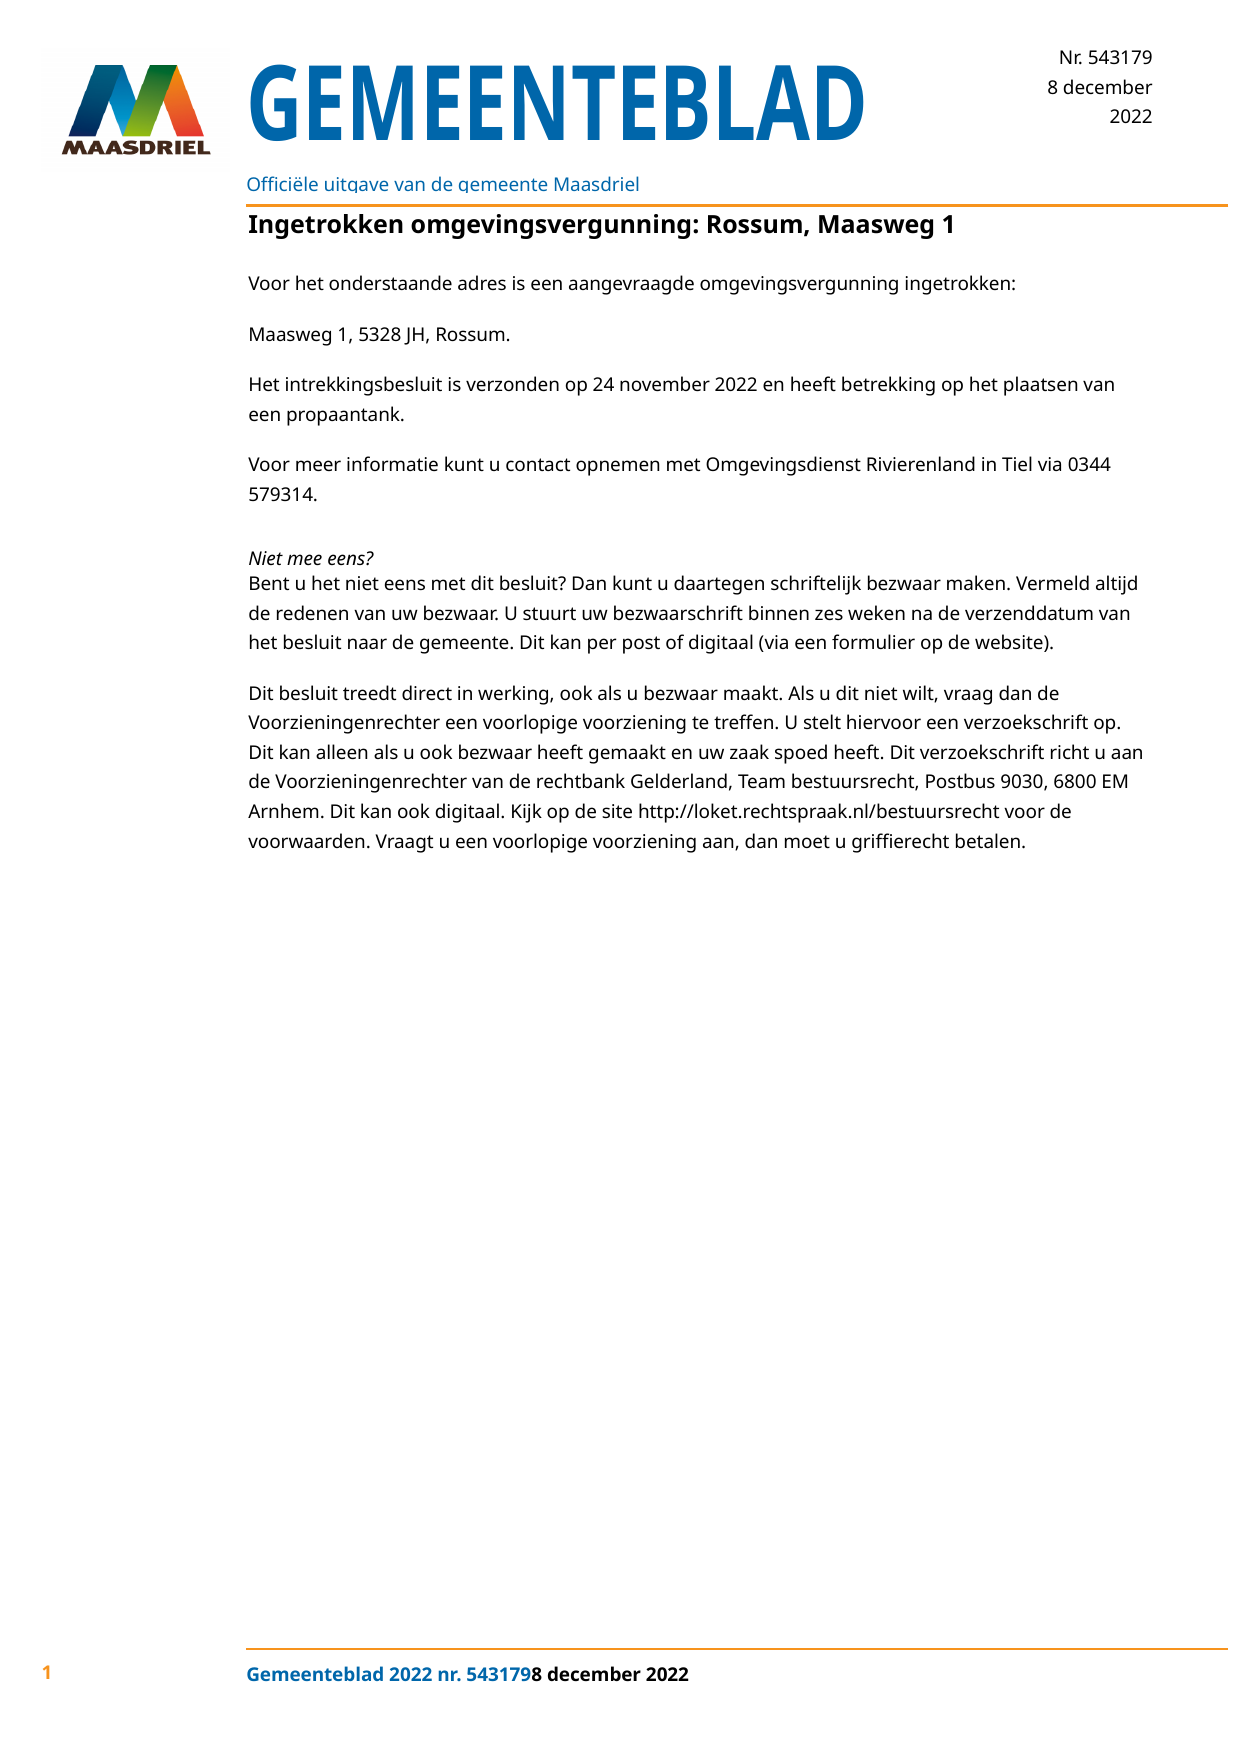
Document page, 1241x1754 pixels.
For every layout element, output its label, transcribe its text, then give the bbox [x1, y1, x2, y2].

text Het intrekkingsbesluit is verzonden op 24 november 2022 en heeft betrekking op het plaatsen van een propaantank. [248, 371, 1152, 426]
text Maasweg 1, 5328 JH, Rossum. [248, 321, 1152, 346]
text Voor het onderstaande adres is een aangevraagde omgevingsvergunning ingetrokken: [248, 270, 1152, 296]
text Voor meer informatie kunt u contact opnemen met Omgevingsdienst Rivierenland in Tiel via 0344 579314. [248, 451, 1152, 506]
text Ingetrokken omgevingsvergunning: Rossum, Maasweg 1 [248, 207, 1152, 241]
text Dit besluit treedt direct in werking, ook als u bezwaar maakt. Als u dit niet wilt, vraag dan de Voorzieningenrechter een voorlopige voorziening te treffen. U stelt hiervoor een verzoekschrift op. Dit kan alleen als u ook bezwaar heeft gemaakt en uw zaak spoed heeft. Dit verzoekschrift richt u aan de Voorzieningenrechter van de rechtbank Gelderland, Team bestuursrecht, Postbus 9030, 6800 EM Arnhem. Dit kan ook digitaal. Kijk op de site http://loket.rechtspraak.nl/bestuursrecht voor de voorwaarden. Vraagt u een voorlopige voorziening aan, dan moet u griffierecht betalen. [248, 680, 1152, 854]
picture [41, 47, 231, 172]
text Niet mee eens? [248, 545, 1152, 570]
text Bent u het niet eens met dit besluit? Dan kunt u daartegen schriftelijk bezwaar maken. Vermeld altijd de redenen van uw bezwaar. U stuurt uw bezwaarschrift binnen zes weken na de verzenddatum van het besluit naar de gemeente. Dit kan per post of digitaal (via een formulier op de website). [248, 570, 1152, 655]
